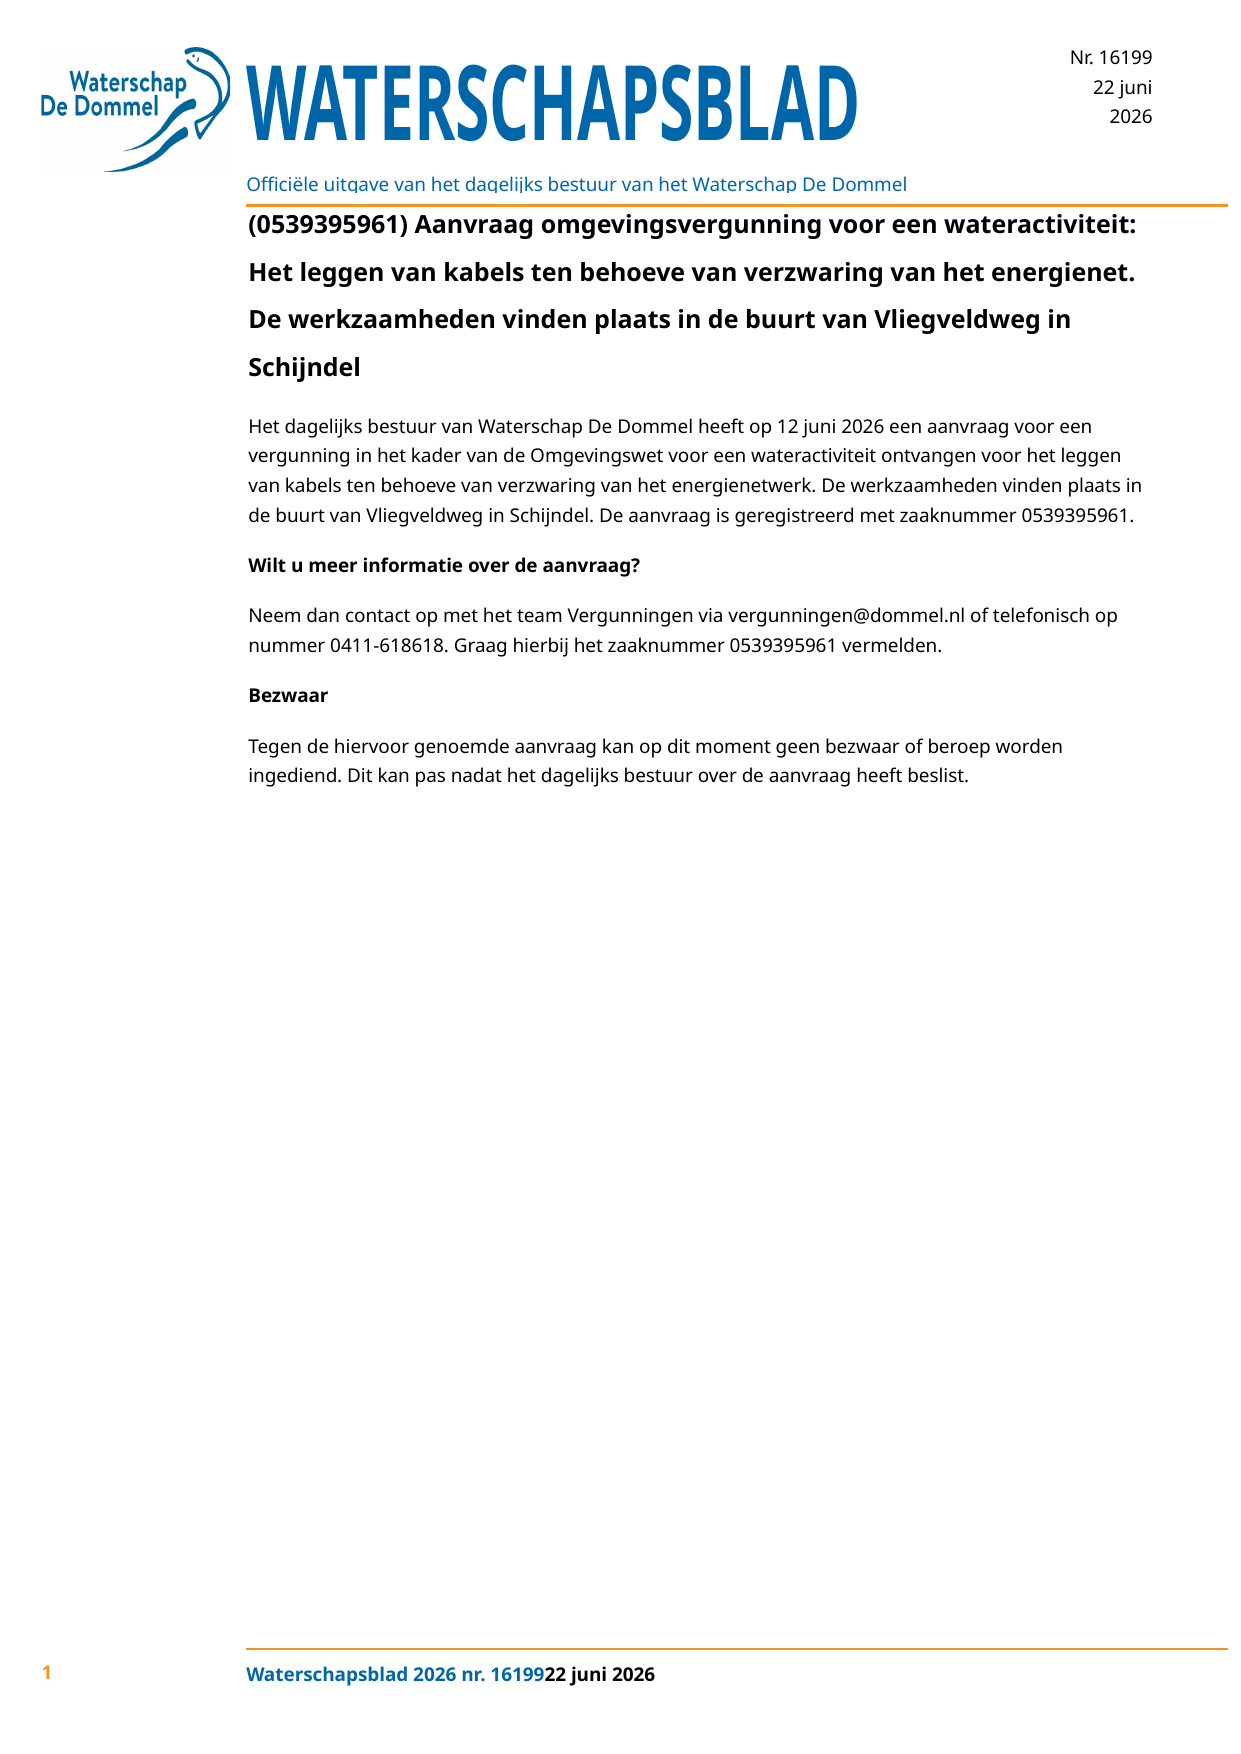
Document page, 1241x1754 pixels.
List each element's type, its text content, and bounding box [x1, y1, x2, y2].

text Wilt u meer informatie over de aanvraag? [248, 552, 1152, 578]
picture [198, 118, 210, 131]
text Neem dan contact op met het team Vergunningen via vergunningen@dommel.nl of telefonisch op nummer 0411-618618. Graag hierbij het zaaknummer 0539395961 vermelden. [248, 603, 1152, 658]
picture [45, 99, 51, 111]
picture [41, 47, 231, 172]
picture [204, 47, 231, 76]
text Bezwaar [248, 683, 1152, 708]
text Tegen de hiervoor genoemde aanvraag kan op dit moment geen bezwaar of beroep worden ingediend. Dit kan pas nadat het dagelijks bestuur over de aanvraag heeft beslist. [248, 733, 1152, 788]
text (0539395961) Aanvraag omgevingsvergunning voor een wateractiviteit: Het leggen van kabels ten behoeve van verzwaring van het energienet. De werkzaamheden vinden plaats in de buurt van Vliegveldweg in Schijndel [248, 207, 1152, 384]
text Het dagelijks bestuur van Waterschap De Dommel heeft op 12 juni 2026 een aanvraag voor een vergunning in het kader van de Omgevingswet voor een wateractiviteit ontvangen voor het leggen van kabels ten behoeve van verzwaring van het energienetwerk. De werkzaamheden vinden plaats in de buurt van Vliegveldweg in Schijndel. De aanvraag is geregistreerd met zaaknummer 0539395961. [248, 413, 1152, 528]
